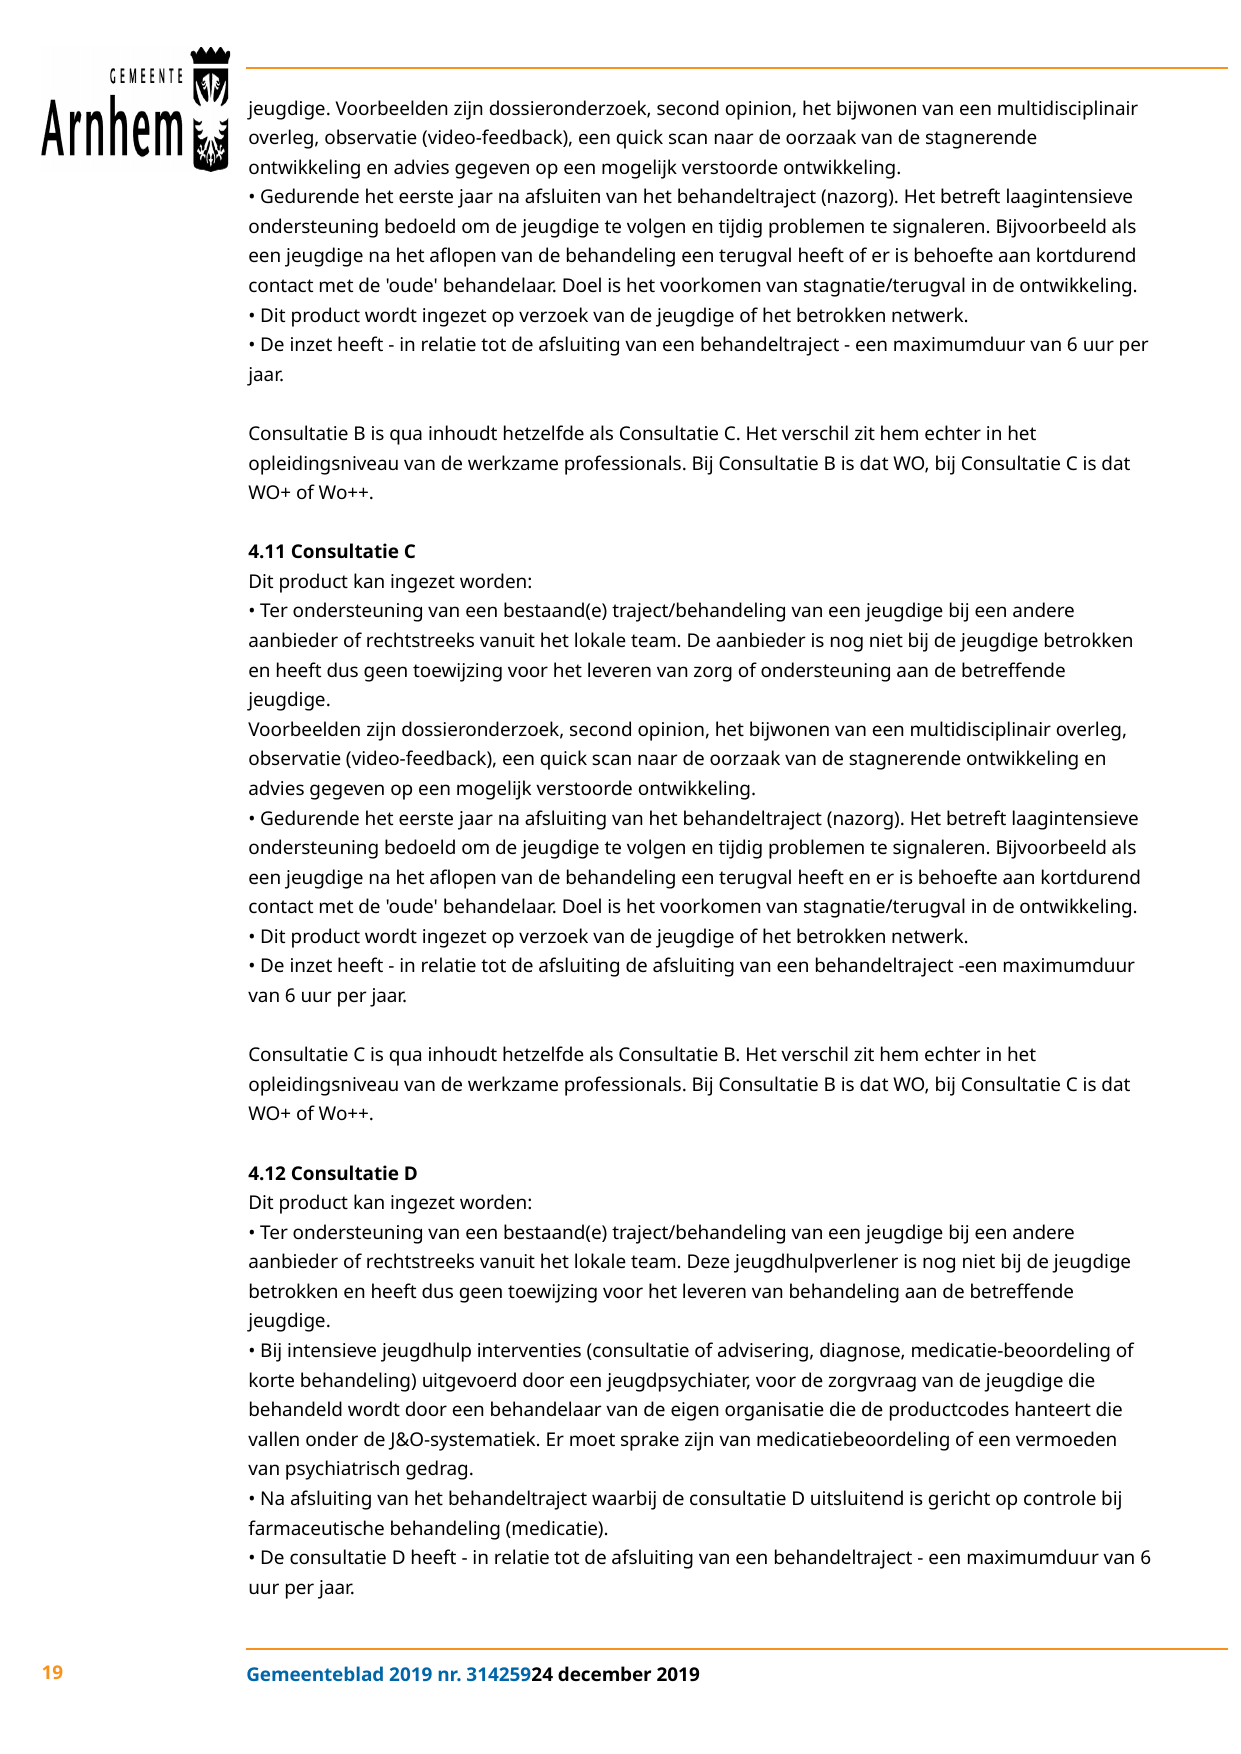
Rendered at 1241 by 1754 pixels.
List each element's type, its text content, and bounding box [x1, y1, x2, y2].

picture [41, 47, 231, 172]
text Dit product kan ingezet worden: [248, 568, 1152, 594]
text • De inzet heeft - in relatie tot de afsluiting de afsluiting van een behandeltraject -een maximumduur van 6 uur per jaar. [248, 953, 1152, 1008]
text Consultatie B is qua inhoudt hetzelfde als Consultatie C. Het verschil zit hem echter in het opleidingsniveau van de werkzame professionals. Bij Consultatie B is dat WO, bij Consultatie C is dat WO+ of Wo++. [248, 420, 1152, 505]
text • Bij intensieve jeugdhulp interventies (consultatie of advisering, diagnose, medicatie-beoordeling of korte behandeling) uitgevoerd door een jeugdpsychiater, voor de zorgvraag van de jeugdige die behandeld wordt door een behandelaar van de eigen organisatie die de productcodes hanteert die vallen onder de J&O-systematiek. Er moet sprake zijn van medicatiebeoordeling of een vermoeden van psychiatrisch gedrag. [248, 1337, 1152, 1481]
text 4.11 Consultatie C [248, 538, 1152, 564]
text Consultatie C is qua inhoudt hetzelfde als Consultatie B. Het verschil zit hem echter in het opleidingsniveau van de werkzame professionals. Bij Consultatie B is dat WO, bij Consultatie C is dat WO+ of Wo++. [248, 1041, 1152, 1126]
text • Ter ondersteuning van een bestaand(e) traject/behandeling van een jeugdige bij een andere aanbieder of rechtstreeks vanuit het lokale team. De aanbieder is nog niet bij de jeugdige betrokken en heeft dus geen toewijzing voor het leveren van zorg of ondersteuning aan de betreffende jeugdige. [248, 598, 1152, 712]
text Dit product kan ingezet worden: [248, 1189, 1152, 1215]
text 4.12 Consultatie D [248, 1160, 1152, 1186]
text Voorbeelden zijn dossieronderzoek, second opinion, het bijwonen van een multidisciplinair overleg, observatie (video-feedback), een quick scan naar de oorzaak van de stagnerende ontwikkeling en advies gegeven op een mogelijk verstoorde ontwikkeling. [248, 716, 1152, 801]
text jeugdige. Voorbeelden zijn dossieronderzoek, second opinion, het bijwonen van een multidisciplinair overleg, observatie (video-feedback), een quick scan naar de oorzaak van de stagnerende ontwikkeling en advies gegeven op een mogelijk verstoorde ontwikkeling. [248, 95, 1152, 180]
text • Dit product wordt ingezet op verzoek van de jeugdige of het betrokken netwerk. [248, 302, 1152, 328]
text • Gedurende het eerste jaar na afsluiten van het behandeltraject (nazorg). Het betreft laagintensieve ondersteuning bedoeld om de jeugdige te volgen en tijdig problemen te signaleren. Bijvoorbeeld als een jeugdige na het aflopen van de behandeling een terugval heeft of er is behoefte aan kortdurend contact met de 'oude' behandelaar. Doel is het voorkomen van stagnatie/terugval in de ontwikkeling. [248, 183, 1152, 298]
text • De consultatie D heeft - in relatie tot de afsluiting van een behandeltraject - een maximumduur van 6 uur per jaar. [248, 1544, 1152, 1600]
text • De inzet heeft - in relatie tot de afsluiting van een behandeltraject - een maximumduur van 6 uur per jaar. [248, 331, 1152, 387]
text • Ter ondersteuning van een bestaand(e) traject/behandeling van een jeugdige bij een andere aanbieder of rechtstreeks vanuit het lokale team. Deze jeugdhulpverlener is nog niet bij de jeugdige betrokken en heeft dus geen toewijzing voor het leveren van behandeling aan de betreffende jeugdige. [248, 1219, 1152, 1333]
text • Na afsluiting van het behandeltraject waarbij de consultatie D uitsluitend is gericht op controle bij farmaceutische behandeling (medicatie). [248, 1485, 1152, 1541]
text • Dit product wordt ingezet op verzoek van de jeugdige of het betrokken netwerk. [248, 923, 1152, 949]
text • Gedurende het eerste jaar na afsluiting van het behandeltraject (nazorg). Het betreft laagintensieve ondersteuning bedoeld om de jeugdige te volgen en tijdig problemen te signaleren. Bijvoorbeeld als een jeugdige na het aflopen van de behandeling een terugval heeft en er is behoefte aan kortdurend contact met de 'oude' behandelaar. Doel is het voorkomen van stagnatie/terugval in de ontwikkeling. [248, 805, 1152, 919]
